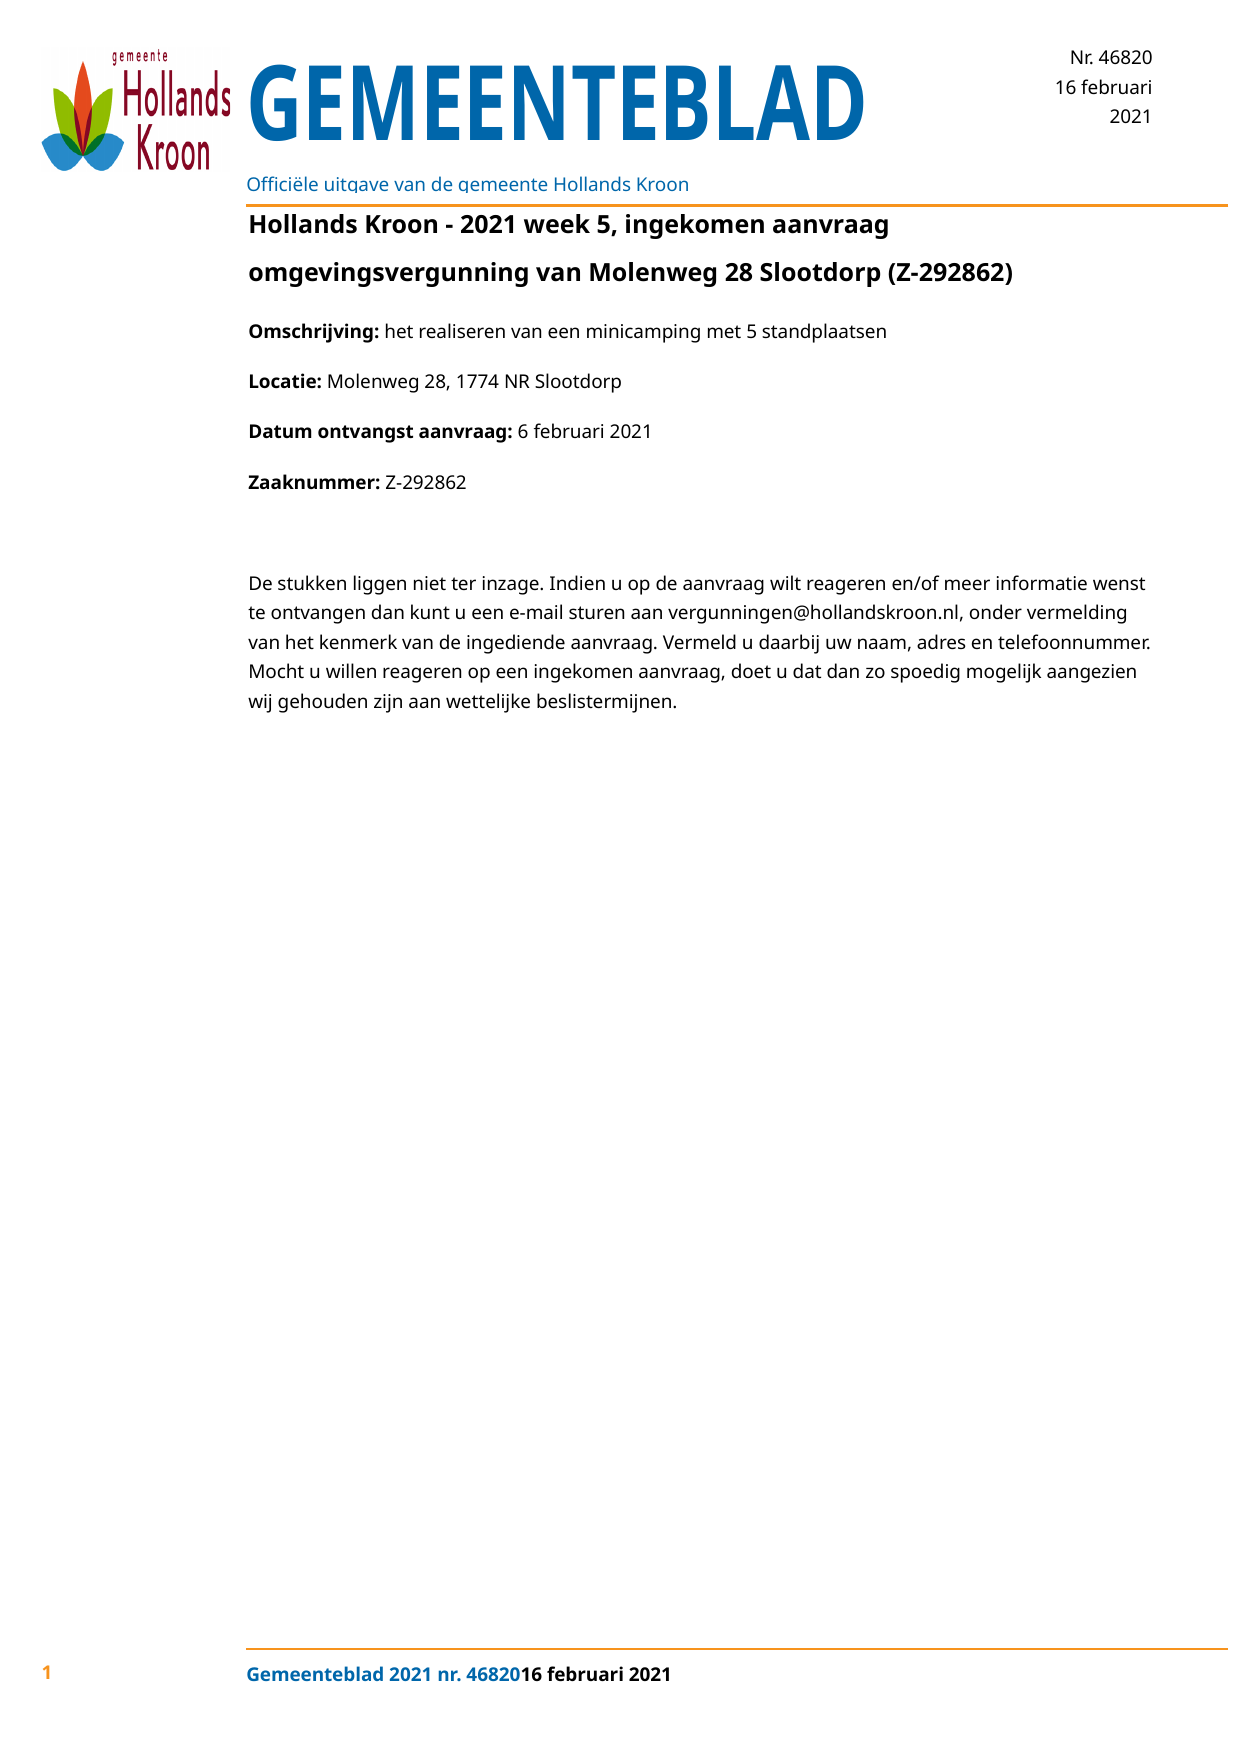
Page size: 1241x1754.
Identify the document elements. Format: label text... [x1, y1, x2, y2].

text Omschrijving: het realiseren van een minicamping met 5 standplaatsen [248, 318, 1152, 344]
text Hollands Kroon - 2021 week 5, ingekomen aanvraag omgevingsvergunning van Molenweg 28 Slootdorp (Z-292862) [248, 207, 1152, 288]
text Zaaknummer: Z-292862 [248, 469, 1152, 495]
picture [41, 47, 231, 172]
text Locatie: Molenweg 28, 1774 NR Slootdorp [248, 368, 1152, 394]
text De stukken liggen niet ter inzage. Indien u op de aanvraag wilt reageren en/of meer informatie wenst te ontvangen dan kunt u een e-mail sturen aan vergunningen@hollandskroon.nl, onder vermelding van het kenmerk van de ingediende aanvraag. Vermeld u daarbij uw naam, adres en telefoonnummer. Mocht u willen reageren op een ingekomen aanvraag, doet u dat dan zo spoedig mogelijk aangezien wij gehouden zijn aan wettelijke beslistermijnen. [248, 570, 1152, 714]
text Datum ontvangst aanvraag: 6 februari 2021 [248, 419, 1152, 444]
